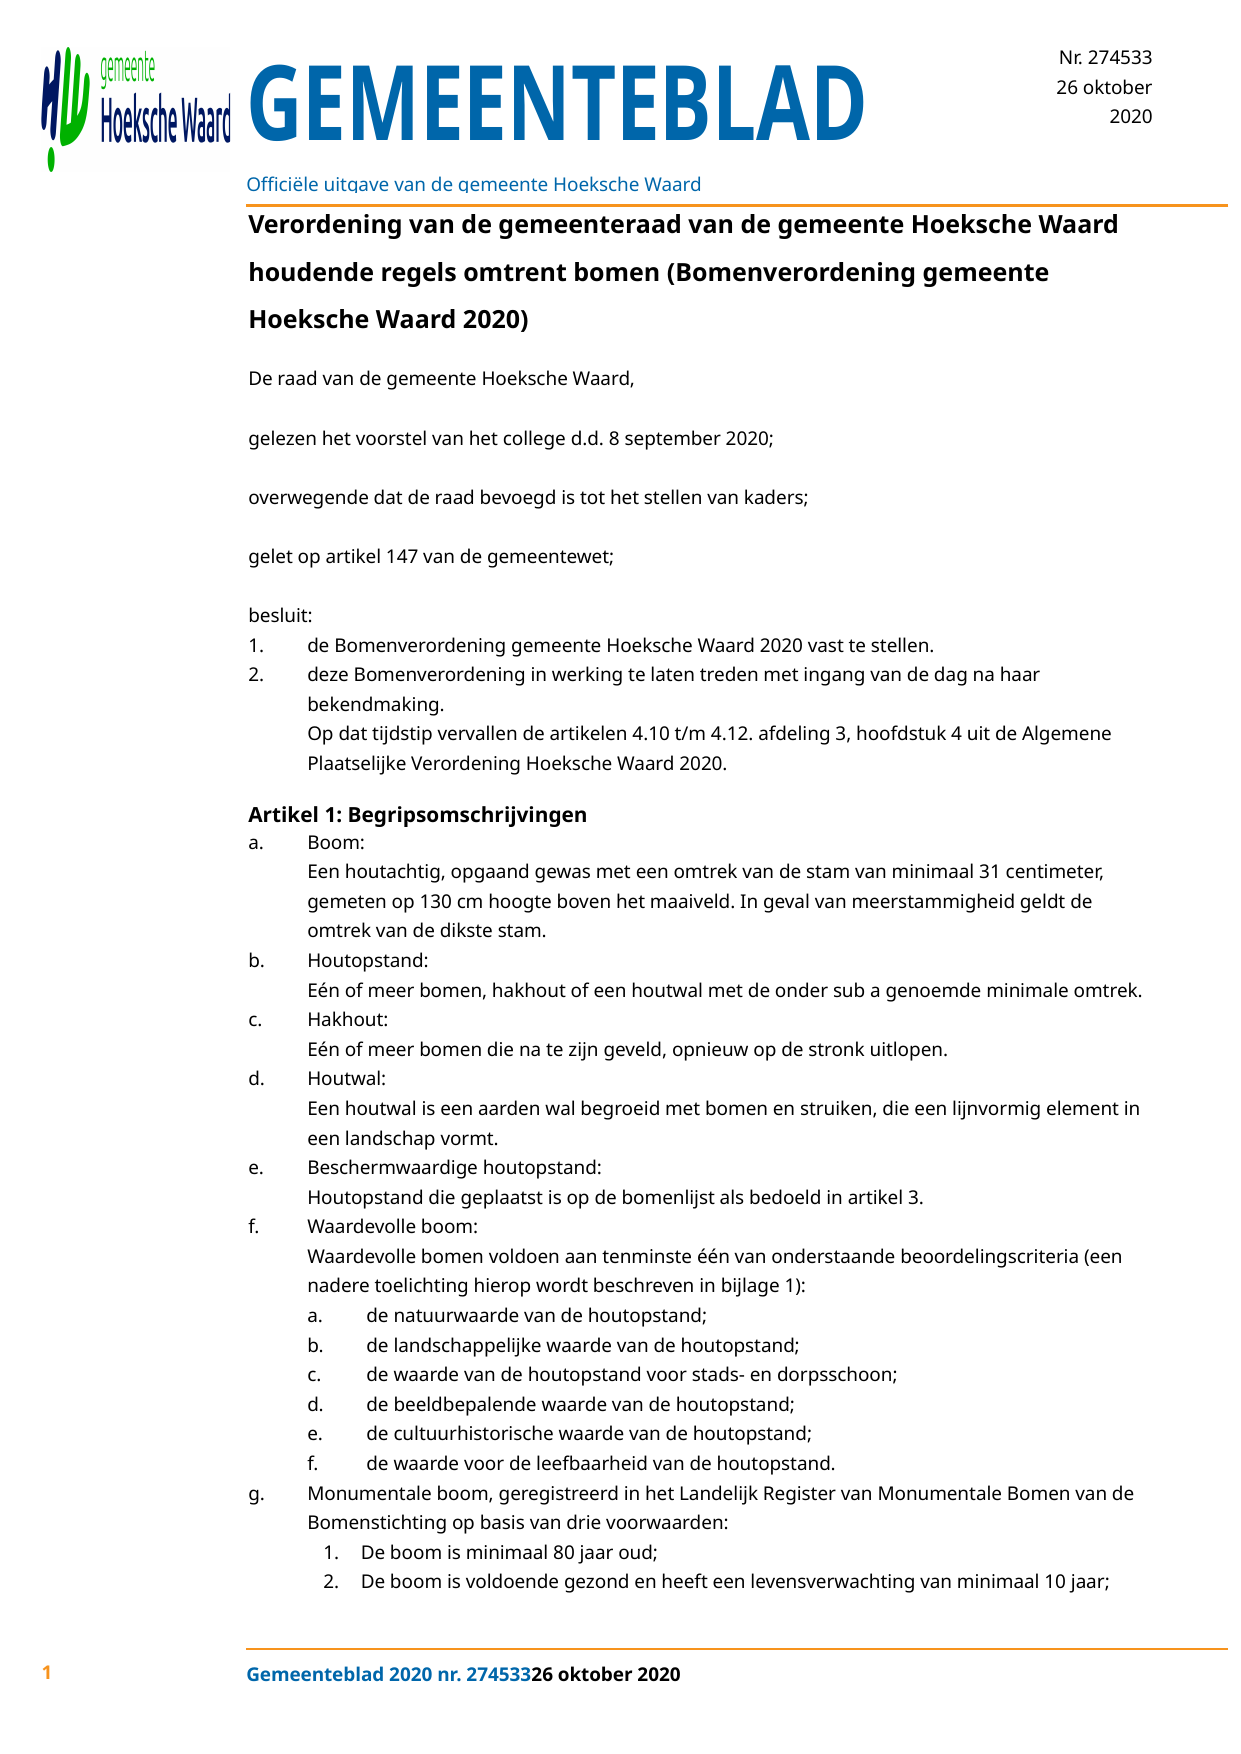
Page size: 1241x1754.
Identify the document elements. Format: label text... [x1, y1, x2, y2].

list de natuurwaarde van de houtopstand; [307, 1302, 1152, 1328]
text gelet op artikel 147 van de gemeentewet; [248, 543, 1152, 569]
picture [41, 47, 231, 172]
list Eén of meer bomen, hakhout of een houtwal met de onder sub a genoemde minimale omtrek. [248, 977, 1152, 1003]
text besluit: [248, 602, 1152, 628]
list De boom is voldoende gezond en heeft een levensverwachting van minimaal 10 jaar; [323, 1568, 1152, 1594]
list Houtwal: [248, 1066, 1152, 1091]
list De boom is minimaal 80 jaar oud; [323, 1539, 1152, 1565]
list Hakhout: [248, 1006, 1152, 1032]
text Artikel 1: Begripsomschrijvingen [248, 801, 1152, 829]
list de waarde voor de leefbaarheid van de houtopstand. [307, 1450, 1152, 1476]
list Beschermwaardige houtopstand: [248, 1154, 1152, 1180]
list Monumentale boom, geregistreerd in het Landelijk Register van Monumentale Bomen van de Bomenstichting op basis van drie voorwaarden: [248, 1480, 1152, 1535]
list Waardevolle boom: [248, 1213, 1152, 1239]
list Een houtachtig, opgaand gewas met een omtrek van de stam van minimaal 31 centimeter, gemeten op 130 cm hoogte boven het maaiveld. In geval van meerstammigheid geldt de omtrek van de dikste stam. [248, 858, 1152, 943]
text gelezen het voorstel van het college d.d. 8 september 2020; [248, 425, 1152, 450]
text overwegende dat de raad bevoegd is tot het stellen van kaders; [248, 484, 1152, 509]
list de landschappelijke waarde van de houtopstand; [307, 1332, 1152, 1358]
list de beeldbepalende waarde van de houtopstand; [307, 1391, 1152, 1417]
text De raad van de gemeente Hoeksche Waard, [248, 366, 1152, 391]
list deze Bomenverordening in werking te laten treden met ingang van de dag na haar bekendmaking. [248, 661, 1152, 717]
text Verordening van de gemeenteraad van de gemeente Hoeksche Waard houdende regels omtrent bomen (Bomenverordening gemeente Hoeksche Waard 2020) [248, 207, 1152, 336]
list de Bomenverordening gemeente Hoeksche Waard 2020 vast te stellen. [248, 632, 1152, 657]
list Boom: [248, 829, 1152, 855]
list Een houtwal is een aarden wal begroeid met bomen en struiken, die een lijnvormig element in een landschap vormt. [248, 1095, 1152, 1151]
list Houtopstand die geplaatst is op de bomenlijst als bedoeld in artikel 3. [248, 1184, 1152, 1210]
list de cultuurhistorische waarde van de houtopstand; [307, 1421, 1152, 1446]
list Op dat tijdstip vervallen de artikelen 4.10 t/m 4.12. afdeling 3, hoofdstuk 4 uit de Algemene Plaatselijke Verordening Hoeksche Waard 2020. [248, 721, 1152, 776]
list Waardevolle bomen voldoen aan tenminste één van onderstaande beoordelingscriteria (een nadere toelichting hierop wordt beschreven in bijlage 1): [248, 1243, 1152, 1298]
list Houtopstand: [248, 947, 1152, 973]
list Eén of meer bomen die na te zijn geveld, opnieuw op de stronk uitlopen. [248, 1036, 1152, 1062]
list de waarde van de houtopstand voor stads- en dorpsschoon; [307, 1361, 1152, 1387]
